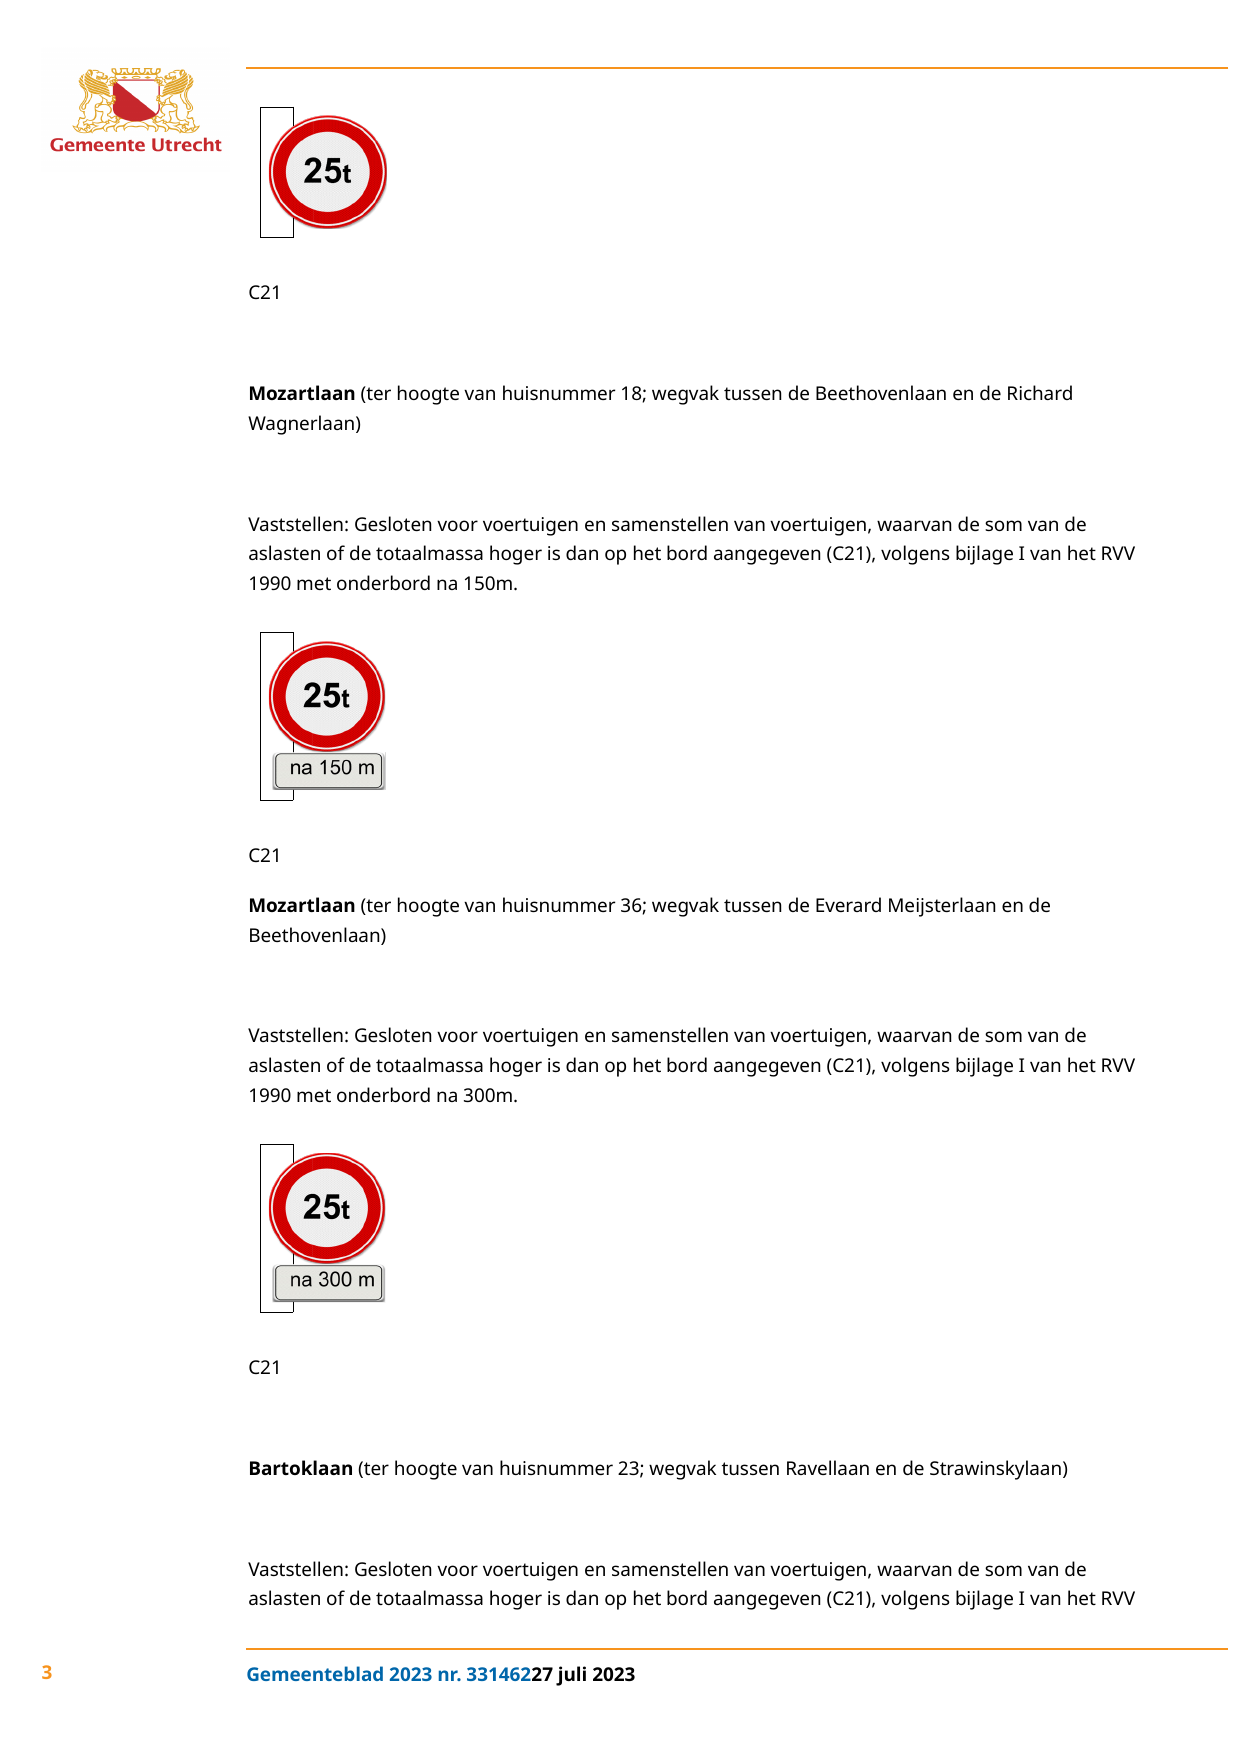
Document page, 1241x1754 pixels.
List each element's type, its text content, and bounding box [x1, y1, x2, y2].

picture [268, 115, 387, 229]
text Bartoklaan (ter hoogte van huisnummer 23; wegvak tussen Ravellaan en de Strawinskylaan) [248, 1455, 1152, 1481]
text Mozartlaan (ter hoogte van huisnummer 36; wegvak tussen de Everard Meijsterlaan en de Beethovenlaan) [248, 892, 1152, 947]
picture [41, 47, 231, 172]
text C21 [248, 279, 1152, 305]
text Vaststellen: Gesloten voor voertuigen en samenstellen van voertuigen, waarvan de som van de aslasten of de totaalmassa hoger is dan op het bord aangegeven (C21), volgens bijlage I van het RVV 1990 met onderbord na 300m. [248, 1023, 1152, 1107]
text C21 [248, 842, 1152, 867]
text Vaststellen: Gesloten voor voertuigen en samenstellen van voertuigen, waarvan de som van de aslasten of de totaalmassa hoger is dan op het bord aangegeven (C21), volgens bijlage I van het RVV 1990 met onderbord na 150m. [248, 511, 1152, 596]
text C21 [248, 1354, 1152, 1380]
picture [268, 1153, 387, 1303]
text Vaststellen: Gesloten voor voertuigen en samenstellen van voertuigen, waarvan de som van de aslasten of de totaalmassa hoger is dan op het bord aangegeven (C21), volgens bijlage I van het RVV [248, 1556, 1152, 1611]
text Mozartlaan (ter hoogte van huisnummer 18; wegvak tussen de Beethovenlaan en de Richard Wagnerlaan) [248, 380, 1152, 436]
picture [268, 641, 387, 791]
